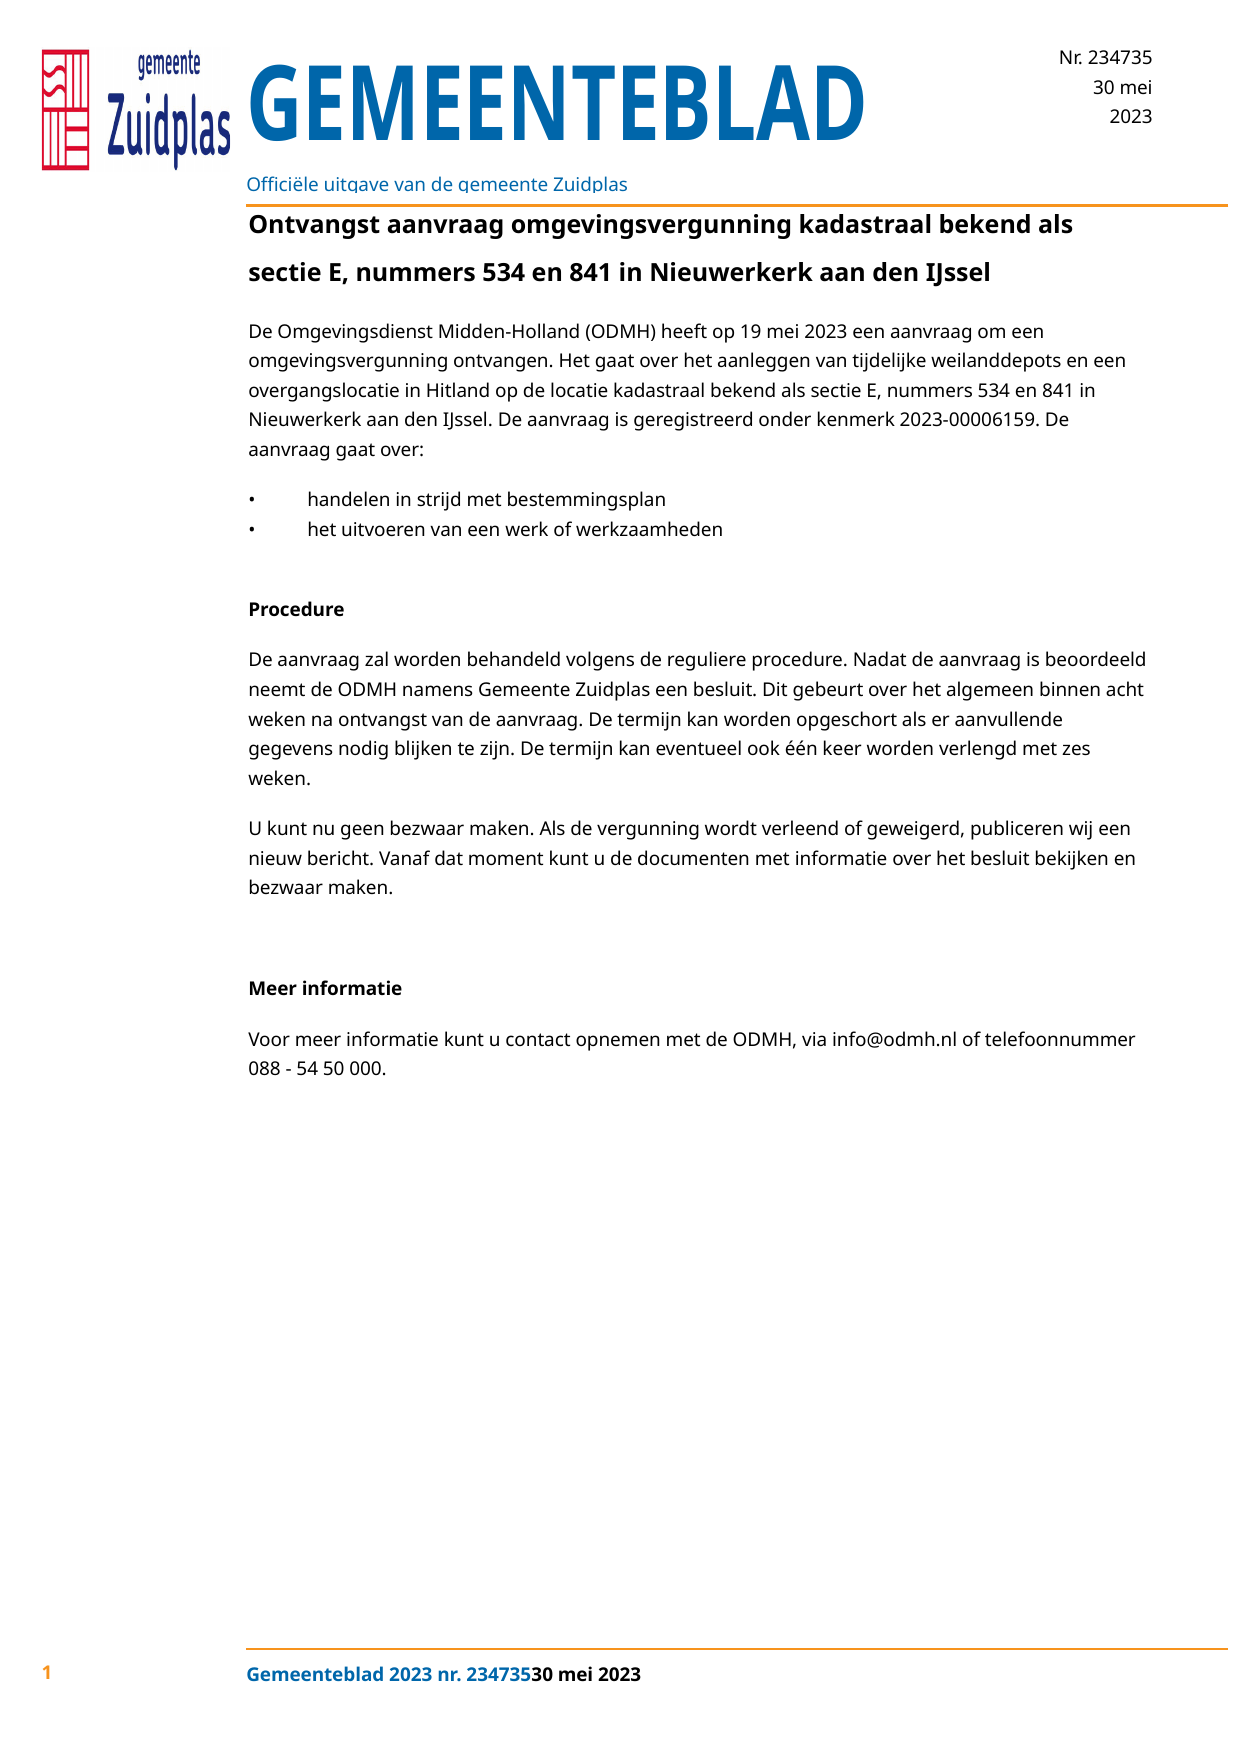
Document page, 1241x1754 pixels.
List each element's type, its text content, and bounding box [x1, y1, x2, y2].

text Ontvangst aanvraag omgevingsvergunning kadastraal bekend als sectie E, nummers 534 en 841 in Nieuwerkerk aan den IJssel [248, 207, 1152, 288]
text Procedure [248, 596, 1152, 622]
text De Omgevingsdienst Midden-Holland (ODMH) heeft op 19 mei 2023 een aanvraag om een omgevingsvergunning ontvangen. Het gaat over het aanleggen van tijdelijke weilanddepots en een overgangslocatie in Hitland op de locatie kadastraal bekend als sectie E, nummers 534 en 841 in Nieuwerkerk aan den IJssel. De aanvraag is geregistreerd onder kenmerk 2023-00006159. De aanvraag gaat over: [248, 318, 1152, 462]
text U kunt nu geen bezwaar maken. Als de vergunning wordt verleend of geweigerd, publiceren wij een nieuw bericht. Vanaf dat moment kunt u de documenten met informatie over het besluit bekijken en bezwaar maken. [248, 815, 1152, 900]
text Meer informatie [248, 975, 1152, 1001]
list handelen in strijd met bestemmingsplan [248, 487, 1152, 512]
text Voor meer informatie kunt u contact opnemen met de ODMH, via info@odmh.nl of telefoonnummer 088 - 54 50 000. [248, 1026, 1152, 1081]
text De aanvraag zal worden behandeld volgens de reguliere procedure. Nadat de aanvraag is beoordeeld neemt de ODMH namens Gemeente Zuidplas een besluit. Dit gebeurt over het algemeen binnen acht weken na ontvangst van de aanvraag. De termijn kan worden opgeschort als er aanvullende gegevens nodig blijken te zijn. De termijn kan eventueel ook één keer worden verlengd met zes weken. [248, 647, 1152, 791]
picture [41, 47, 231, 172]
list het uitvoeren van een werk of werkzaamheden [248, 516, 1152, 542]
